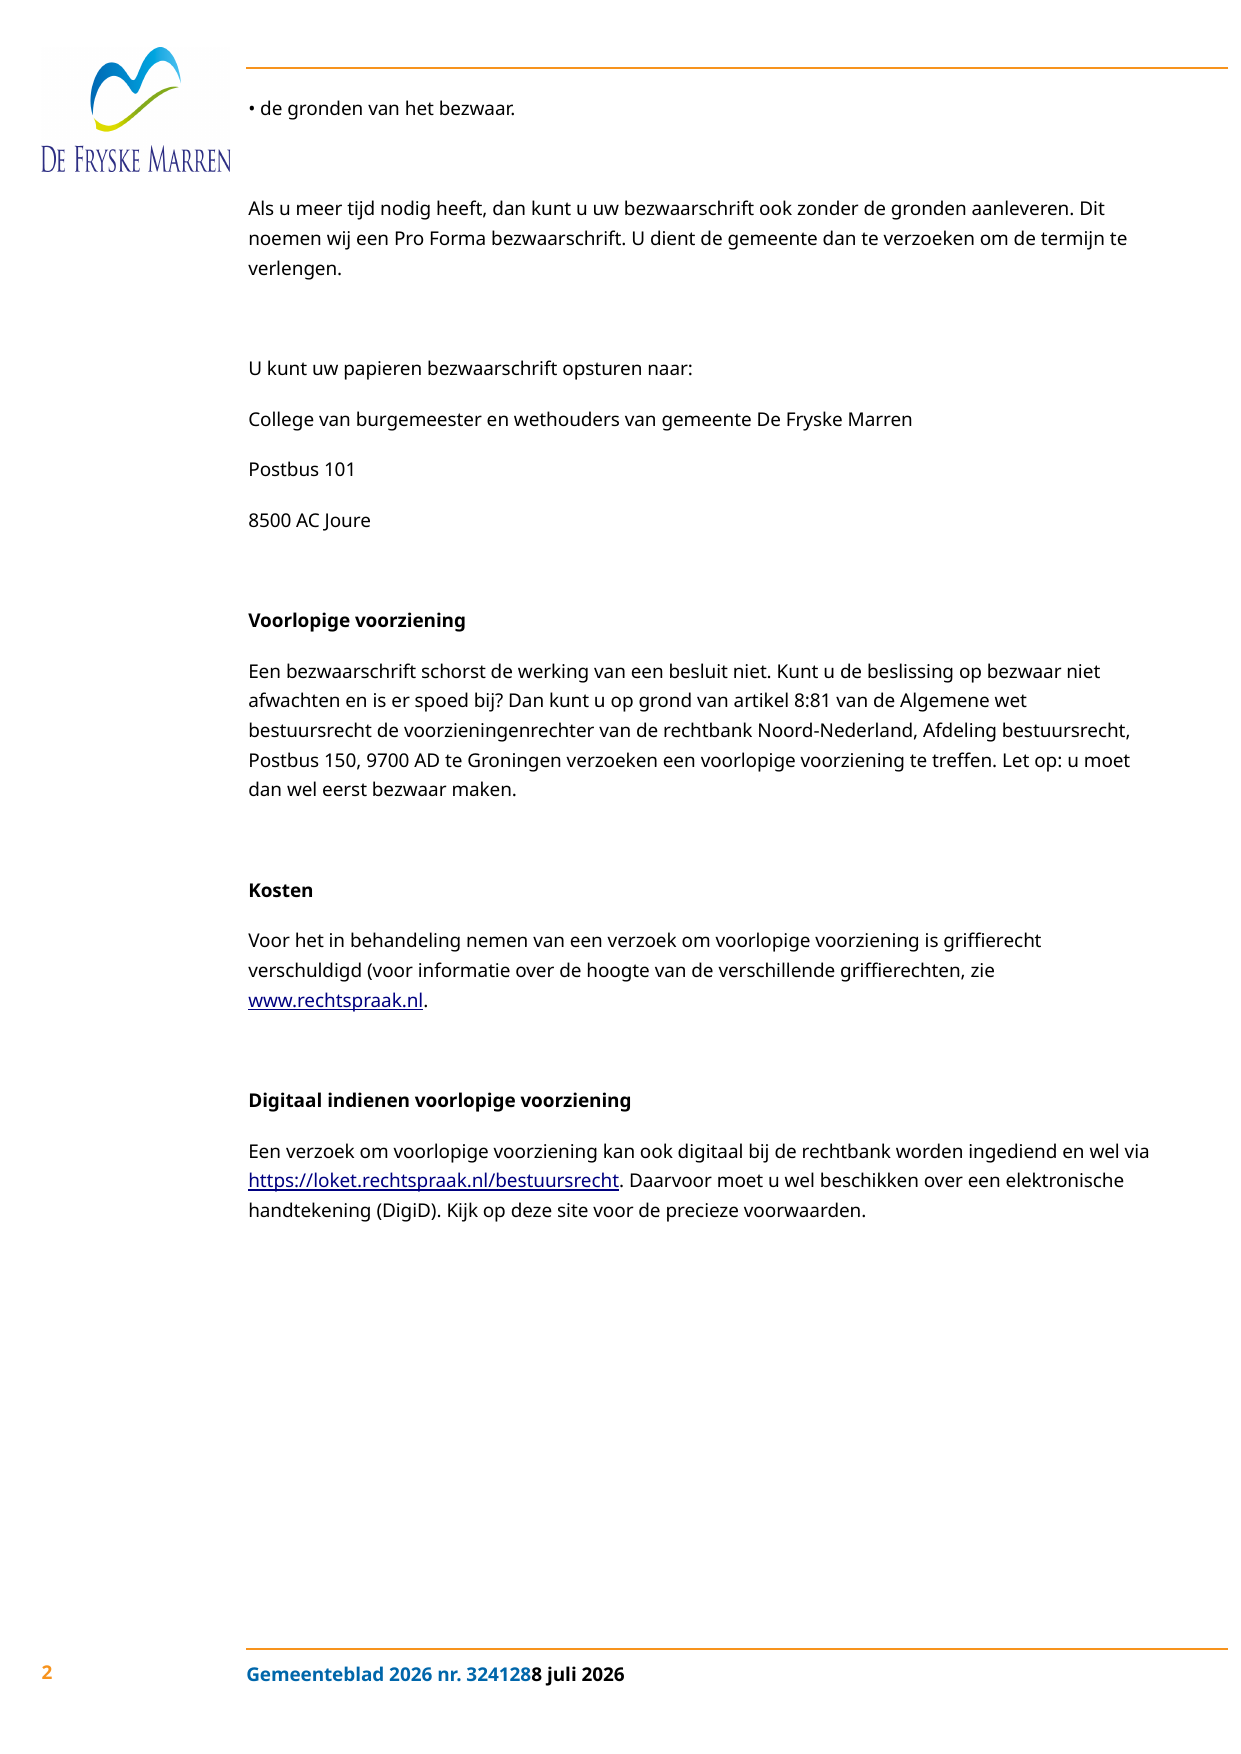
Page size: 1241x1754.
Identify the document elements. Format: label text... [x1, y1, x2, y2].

text Een bezwaarschrift schorst de werking van een besluit niet. Kunt u de beslissing op bezwaar niet afwachten en is er spoed bij? Dan kunt u op grond van artikel 8:81 van de Algemene wet bestuursrecht de voorzieningenrechter van de rechtbank Noord-Nederland, Afdeling bestuursrecht, Postbus 150, 9700 AD te Groningen verzoeken een voorlopige voorziening te treffen. Let op: u moet dan wel eerst bezwaar maken. [248, 658, 1152, 802]
text Voor het in behandeling nemen van een verzoek om voorlopige voorziening is griffierecht verschuldigd (voor informatie over de hoogte van de verschillende griffierechten, zie www.rechtspraak.nl. [248, 928, 1152, 1013]
picture [41, 47, 231, 172]
text 8500 AC Joure [248, 507, 1152, 533]
text • de gronden van het bezwaar. [248, 95, 1152, 121]
text U kunt uw papieren bezwaarschrift opsturen naar: [248, 356, 1152, 381]
text Als u meer tijd nodig heeft, dan kunt u uw bezwaarschrift ook zonder de gronden aanleveren. Dit noemen wij een Pro Forma bezwaarschrift. U dient de gemeente dan te verzoeken om de termijn te verlengen. [248, 196, 1152, 281]
text College van burgemeester en wethouders van gemeente De Fryske Marren [248, 406, 1152, 432]
text Kosten [248, 877, 1152, 903]
text Een verzoek om voorlopige voorziening kan ook digitaal bij de rechtbank worden ingediend en wel via https://loket.rechtspraak.nl/bestuursrecht. Daarvoor moet u wel beschikken over een elektronische handtekening (DigiD). Kijk op deze site voor de precieze voorwaarden. [248, 1138, 1152, 1223]
text Voorlopige voorziening [248, 608, 1152, 633]
text Postbus 101 [248, 456, 1152, 482]
text Digitaal indienen voorlopige voorziening [248, 1088, 1152, 1113]
